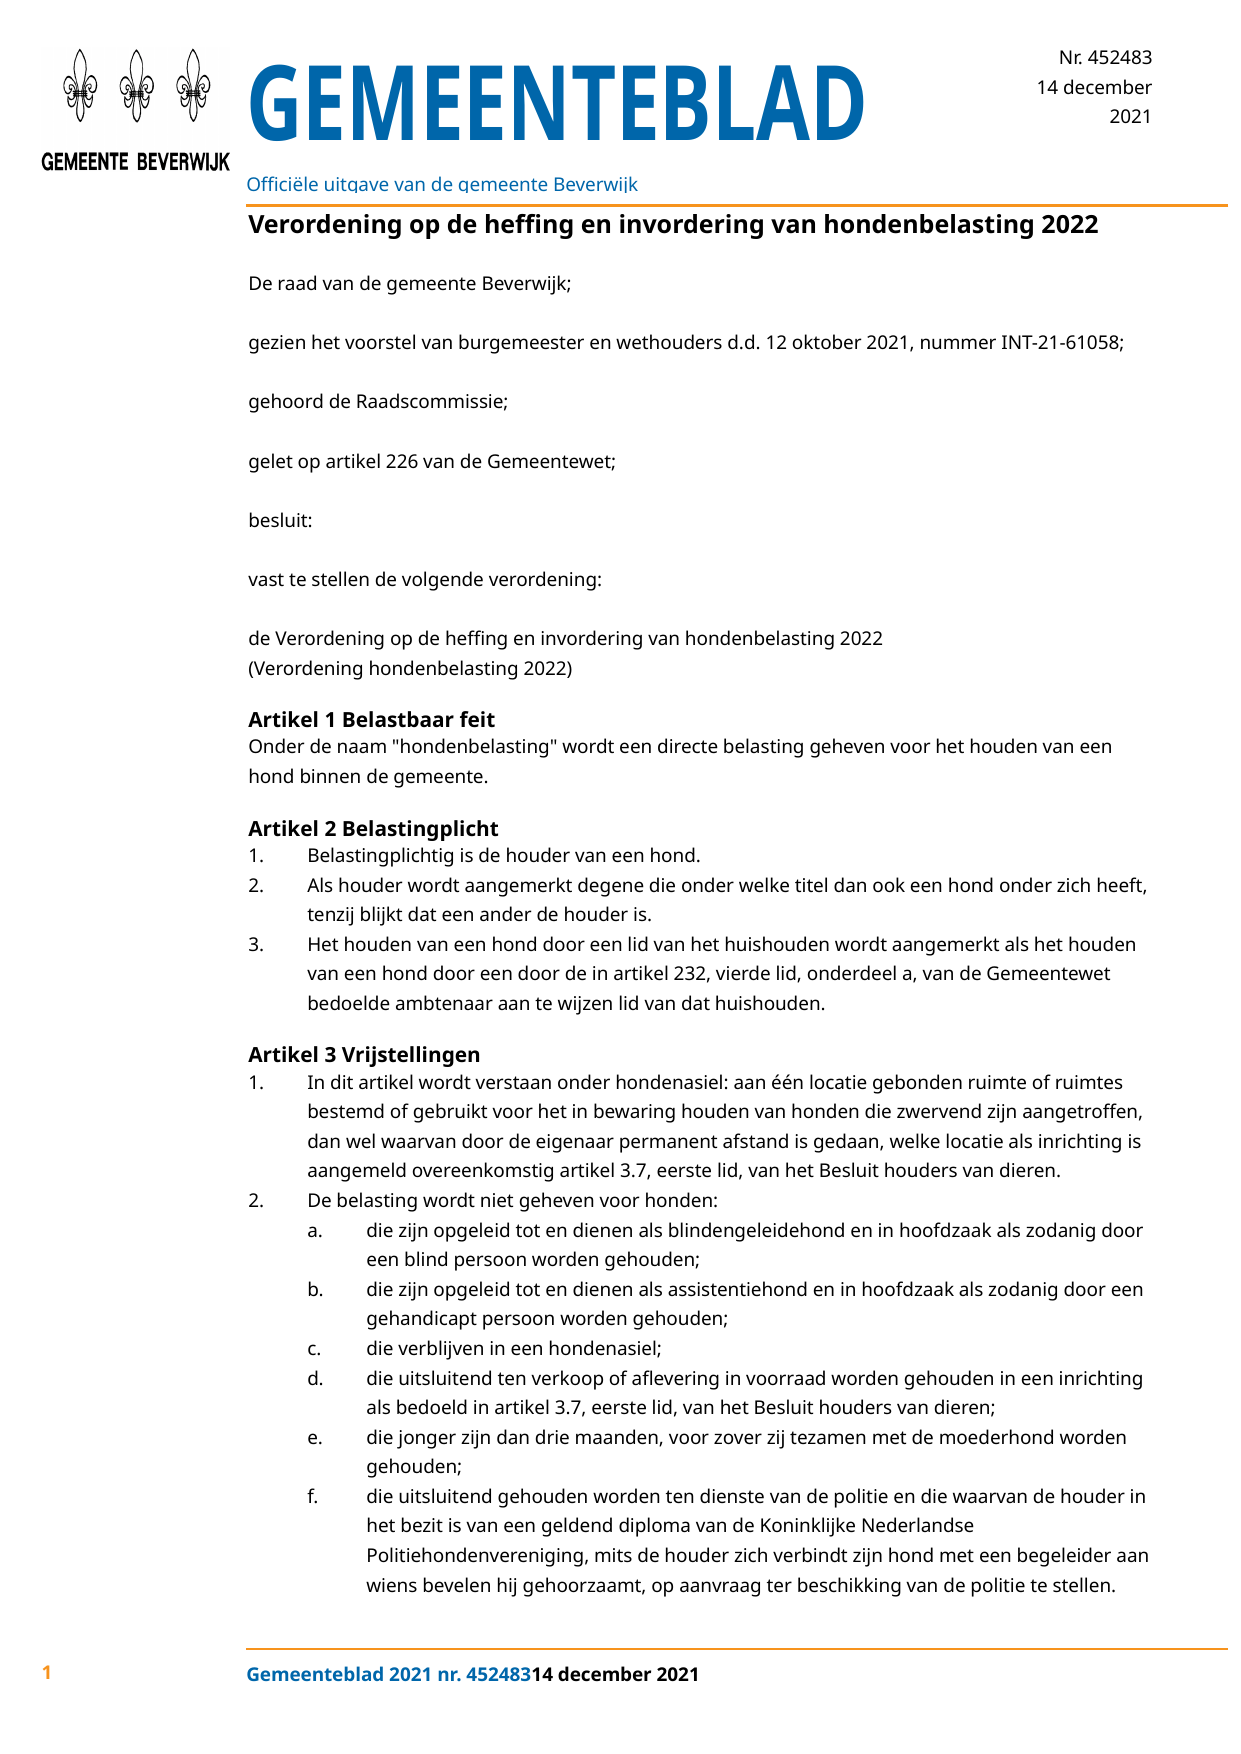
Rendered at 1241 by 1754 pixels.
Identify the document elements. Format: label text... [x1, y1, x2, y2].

text besluit: [248, 507, 1152, 533]
list In dit artikel wordt verstaan onder hondenasiel: aan één locatie gebonden ruimte of ruimtes bestemd of gebruikt voor het in bewaring houden van honden die zwervend zijn aangetroffen, dan wel waarvan door de eigenaar permanent afstand is gedaan, welke locatie als inrichting is aangemeld overeenkomstig artikel 3.7, eerste lid, van het Besluit houders van dieren. [248, 1069, 1152, 1183]
text gehoord de Raadscommissie; [248, 389, 1152, 414]
list die zijn opgeleid tot en dienen als assistentiehond en in hoofdzaak als zodanig door een gehandicapt persoon worden gehouden; [307, 1276, 1152, 1331]
list die verblijven in een hondenasiel; [307, 1335, 1152, 1361]
list De belasting wordt niet geheven voor honden: [248, 1187, 1152, 1213]
text de Verordening op de heffing en invordering van hondenbelasting 2022 [248, 625, 1152, 651]
list Belastingplichtig is de houder van een hond. [248, 842, 1152, 868]
text gezien het voorstel van burgemeester en wethouders d.d. 12 oktober 2021, nummer INT-21-61058; [248, 329, 1152, 355]
list die uitsluitend ten verkoop of aflevering in voorraad worden gehouden in een inrichting als bedoeld in artikel 3.7, eerste lid, van het Besluit houders van dieren; [307, 1365, 1152, 1420]
list Het houden van een hond door een lid van het huishouden wordt aangemerkt als het houden van een hond door een door de in artikel 232, vierde lid, onderdeel a, van de Gemeentewet bedoelde ambtenaar aan te wijzen lid van dat huishouden. [248, 931, 1152, 1016]
list die zijn opgeleid tot en dienen als blindengeleidehond en in hoofdzaak als zodanig door een blind persoon worden gehouden; [307, 1217, 1152, 1272]
text Onder de naam "hondenbelasting" wordt een directe belasting geheven voor het houden van een hond binnen de gemeente. [248, 734, 1152, 789]
text gelet op artikel 226 van de Gemeentewet; [248, 448, 1152, 473]
list Als houder wordt aangemerkt degene die onder welke titel dan ook een hond onder zich heeft, tenzij blijkt dat een ander de houder is. [248, 872, 1152, 927]
text Verordening op de heffing en invordering van hondenbelasting 2022 [248, 207, 1152, 241]
text vast te stellen de volgende verordening: [248, 566, 1152, 592]
list die jonger zijn dan drie maanden, voor zover zij tezamen met de moederhond worden gehouden; [307, 1424, 1152, 1479]
text Artikel 1 Belastbaar feit [248, 705, 1152, 734]
list die uitsluitend gehouden worden ten dienste van de politie en die waarvan de houder in het bezit is van een geldend diploma van de Koninklijke Nederlandse Politiehondenvereniging, mits de houder zich verbindt zijn hond met een begeleider aan wiens bevelen hij gehoorzaamt, op aanvraag ter beschikking van de politie te stellen. [307, 1483, 1152, 1598]
picture [41, 47, 231, 172]
text Artikel 3 Vrijstellingen [248, 1041, 1152, 1069]
text De raad van de gemeente Beverwijk; [248, 270, 1152, 296]
text (Verordening hondenbelasting 2022) [248, 655, 1152, 681]
text Artikel 2 Belastingplicht [248, 814, 1152, 842]
